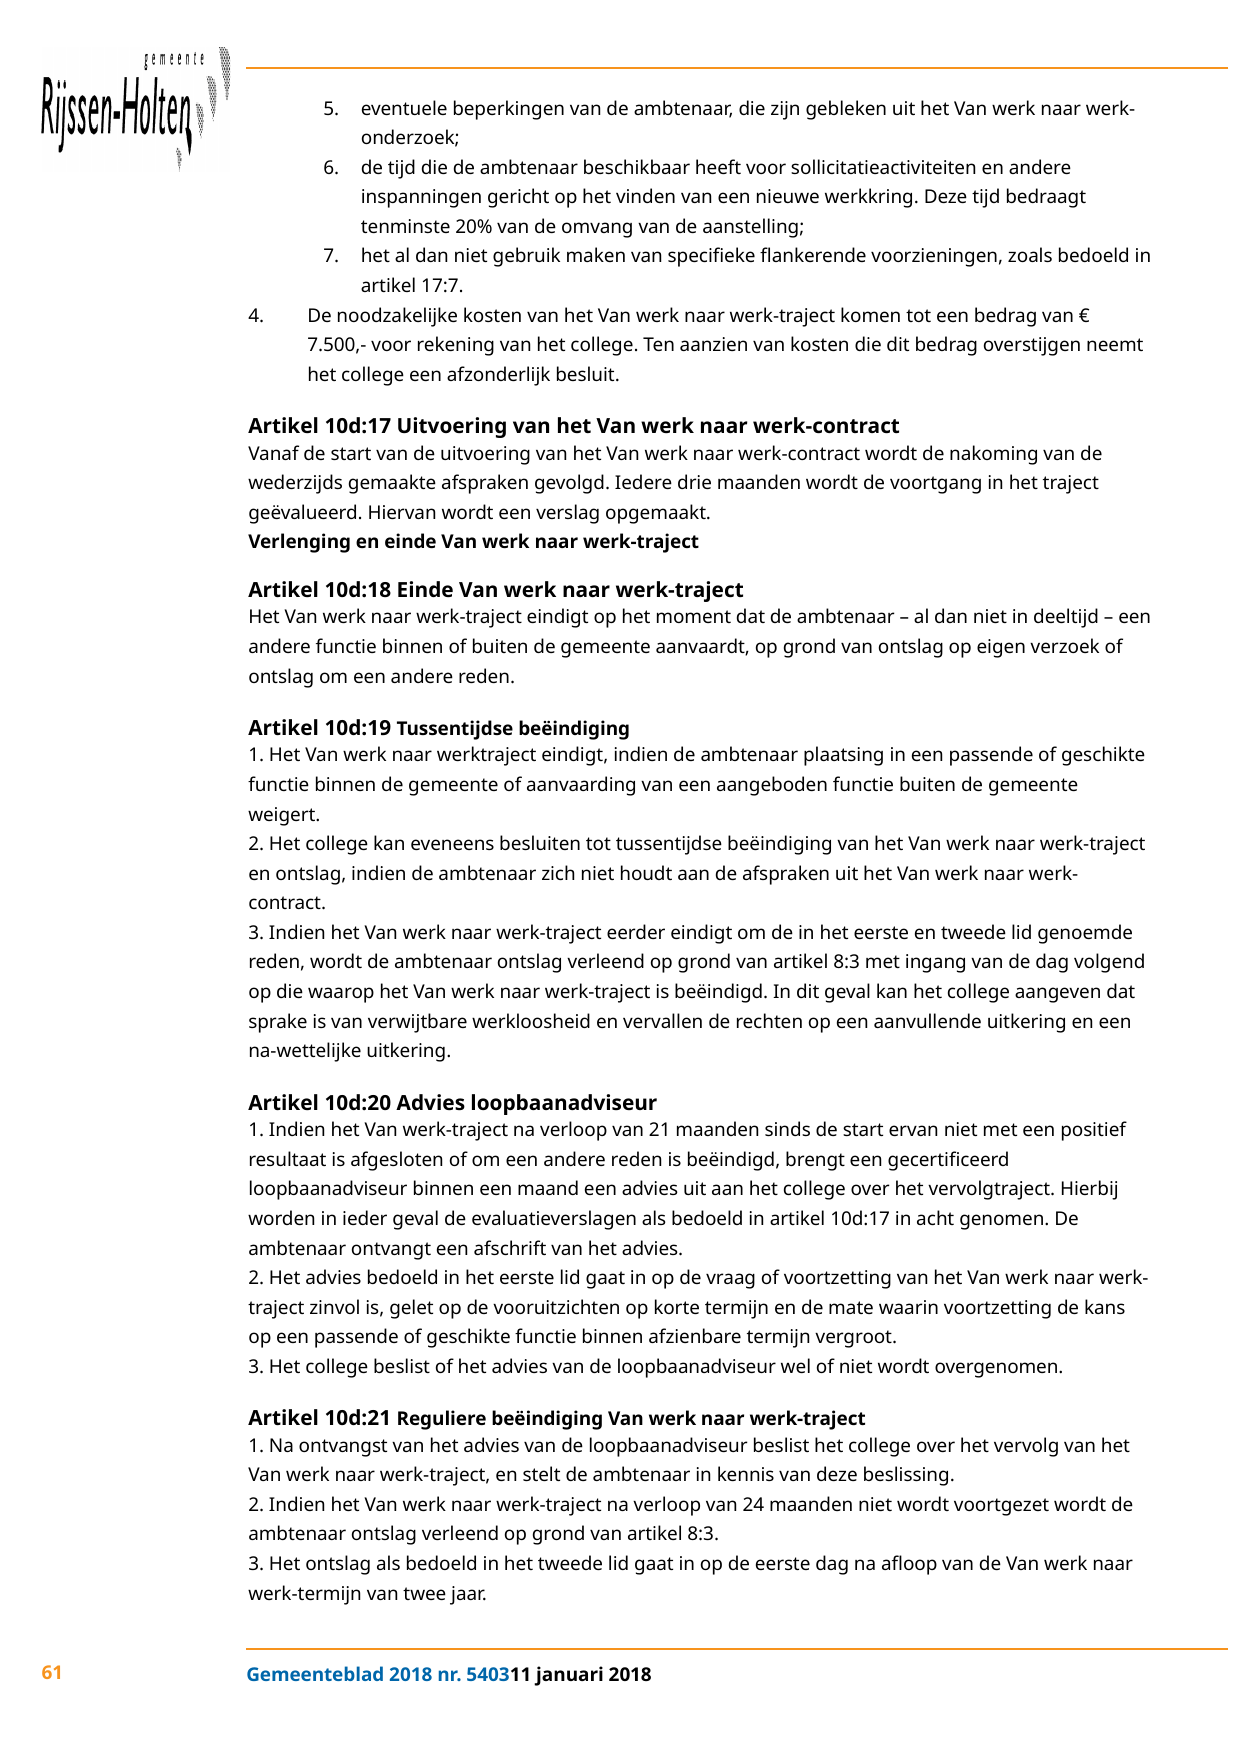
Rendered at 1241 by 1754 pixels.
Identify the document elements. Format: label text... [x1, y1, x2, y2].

text Het Van werk naar werk-traject eindigt op het moment dat de ambtenaar – al dan niet in deeltijd – een andere functie binnen of buiten de gemeente aanvaardt, op grond van ontslag op eigen verzoek of ontslag om een andere reden. [248, 604, 1152, 688]
text 3. Het college beslist of het advies van de loopbaanadviseur wel of niet wordt overgenomen. [248, 1353, 1152, 1379]
text Artikel 10d:18 Einde Van werk naar werk-traject [248, 575, 1152, 604]
text Verlenging en einde Van werk naar werk-traject [248, 529, 1152, 554]
text 2. Indien het Van werk naar werk-traject na verloop van 24 maanden niet wordt voortgezet wordt de ambtenaar ontslag verleend op grond van artikel 8:3. [248, 1491, 1152, 1546]
list De noodzakelijke kosten van het Van werk naar werk-traject komen tot een bedrag van € 7.500,- voor rekening van het college. Ten aanzien van kosten die dit bedrag overstijgen neemt het college een afzonderlijk besluit. [248, 302, 1152, 387]
text 1. Na ontvangst van het advies van de loopbaanadviseur beslist het college over het vervolg van het Van werk naar werk-traject, en stelt de ambtenaar in kennis van deze beslissing. [248, 1432, 1152, 1487]
text Artikel 10d:20 Advies loopbaanadviseur [248, 1088, 1152, 1116]
text 3. Het ontslag als bedoeld in het tweede lid gaat in op de eerste dag na afloop van de Van werk naar werk-termijn van twee jaar. [248, 1550, 1152, 1606]
text 1. Indien het Van werk-traject na verloop van 21 maanden sinds de start ervan niet met een positief resultaat is afgesloten of om een andere reden is beëindigd, brengt een gecertificeerd loopbaanadviseur binnen een maand een advies uit aan het college over het vervolgtraject. Hierbij worden in ieder geval de evaluatieverslagen als bedoeld in artikel 10d:17 in acht genomen. De ambtenaar ontvangt een afschrift van het advies. [248, 1116, 1152, 1260]
text Artikel 10d:21 Reguliere beëindiging Van werk naar werk-traject [248, 1403, 1152, 1432]
list de tijd die de ambtenaar beschikbaar heeft voor sollicitatieactiviteiten en andere inspanningen gericht op het vinden van een nieuwe werkkring. Deze tijd bedraagt tenminste 20% van de omvang van de aanstelling; [323, 154, 1152, 239]
text Vanaf de start van de uitvoering van het Van werk naar werk-contract wordt de nakoming van de wederzijds gemaakte afspraken gevolgd. Iedere drie maanden wordt de voortgang in het traject geëvalueerd. Hiervan wordt een verslag opgemaakt. [248, 440, 1152, 525]
list het al dan niet gebruik maken van specifieke flankerende voorzieningen, zoals bedoeld in artikel 17:7. [323, 243, 1152, 298]
text 2. Het college kan eveneens besluiten tot tussentijdse beëindiging van het Van werk naar werk-traject en ontslag, indien de ambtenaar zich niet houdt aan de afspraken uit het Van werk naar werk-contract. [248, 830, 1152, 915]
text 3. Indien het Van werk naar werk-traject eerder eindigt om de in het eerste en tweede lid genoemde reden, wordt de ambtenaar ontslag verleend op grond van artikel 8:3 met ingang van de dag volgend op die waarop het Van werk naar werk-traject is beëindigd. In dit geval kan het college aangeven dat sprake is van verwijtbare werkloosheid en vervallen de rechten op een aanvullende uitkering en een na-wettelijke uitkering. [248, 919, 1152, 1063]
text 1. Het Van werk naar werktraject eindigt, indien de ambtenaar plaatsing in een passende of geschikte functie binnen de gemeente of aanvaarding van een aangeboden functie buiten de gemeente weigert. [248, 742, 1152, 827]
text Artikel 10d:19 Tussentijdse beëindiging [248, 713, 1152, 742]
text Artikel 10d:17 Uitvoering van het Van werk naar werk-contract [248, 411, 1152, 440]
picture [41, 47, 231, 172]
list eventuele beperkingen van de ambtenaar, die zijn gebleken uit het Van werk naar werk-onderzoek; [323, 95, 1152, 150]
text 2. Het advies bedoeld in het eerste lid gaat in op de vraag of voortzetting van het Van werk naar werk-traject zinvol is, gelet op de vooruitzichten op korte termijn en de mate waarin voortzetting de kans op een passende of geschikte functie binnen afzienbare termijn vergroot. [248, 1264, 1152, 1349]
